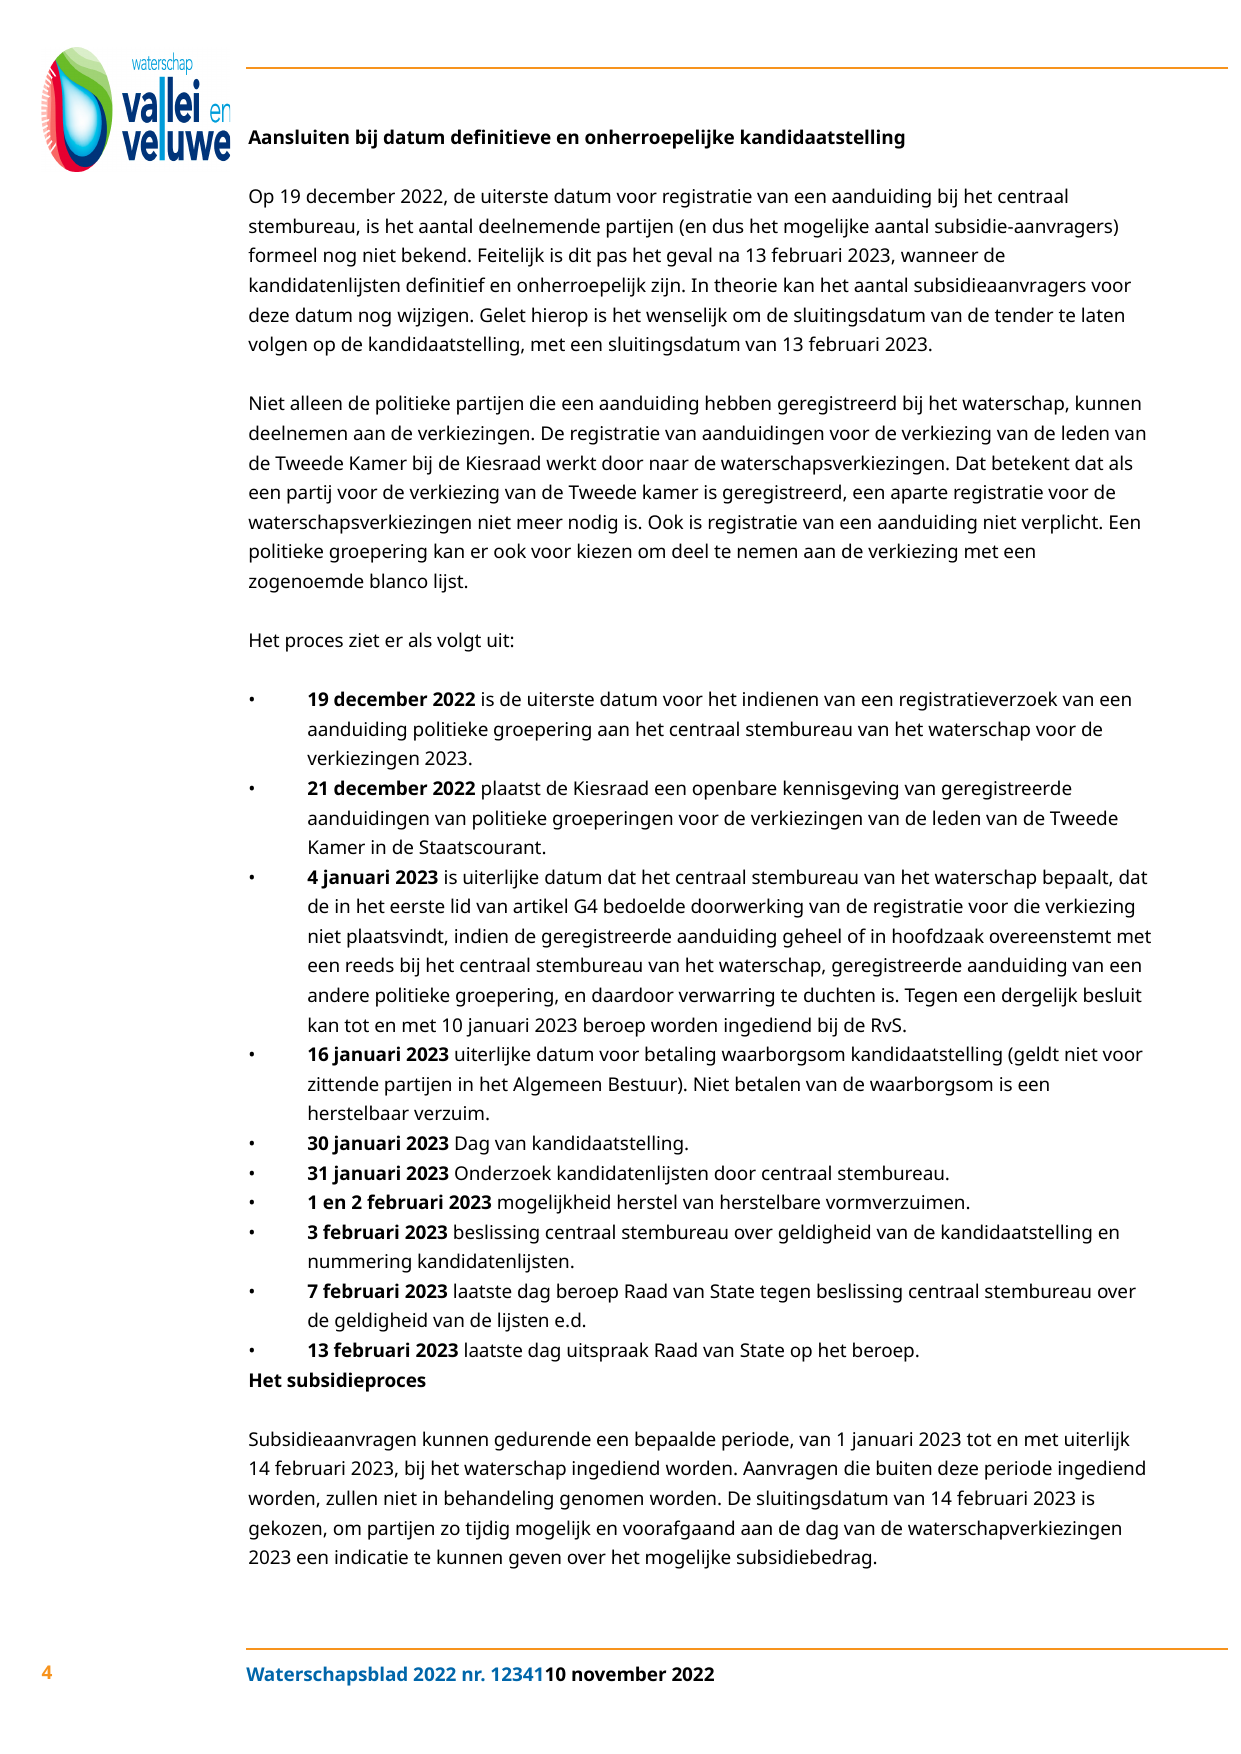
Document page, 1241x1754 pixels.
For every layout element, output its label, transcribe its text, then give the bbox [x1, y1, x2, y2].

picture [41, 47, 231, 172]
list 3 februari 2023 beslissing centraal stembureau over geldigheid van de kandidaatstelling en nummering kandidatenlijsten. [248, 1219, 1152, 1274]
list 7 februari 2023 laatste dag beroep Raad van State tegen beslissing centraal stembureau over de geldigheid van de lijsten e.d. [248, 1278, 1152, 1333]
list 31 januari 2023 Onderzoek kandidatenlijsten door centraal stembureau. [248, 1160, 1152, 1186]
list 30 januari 2023 Dag van kandidaatstelling. [248, 1130, 1152, 1156]
list 19 december 2022 is de uiterste datum voor het indienen van een registratieverzoek van een aanduiding politieke groepering aan het centraal stembureau van het waterschap voor de verkiezingen 2023. [248, 686, 1152, 771]
text Niet alleen de politieke partijen die een aanduiding hebben geregistreerd bij het waterschap, kunnen deelnemen aan de verkiezingen. De registratie van aanduidingen voor de verkiezing van de leden van de Tweede Kamer bij de Kiesraad werkt door naar de waterschapsverkiezingen. Dat betekent dat als een partij voor de verkiezing van de Tweede kamer is geregistreerd, een aparte registratie voor de waterschapsverkiezingen niet meer nodig is. Ook is registratie van een aanduiding niet verplicht. Een politieke groepering kan er ook voor kiezen om deel te nemen aan de verkiezing met een zogenoemde blanco lijst. [248, 391, 1152, 594]
list 1 en 2 februari 2023 mogelijkheid herstel van herstelbare vormverzuimen. [248, 1189, 1152, 1215]
text Subsidieaanvragen kunnen gedurende een bepaalde periode, van 1 januari 2023 tot en met uiterlijk 14 februari 2023, bij het waterschap ingediend worden. Aanvragen die buiten deze periode ingediend worden, zullen niet in behandeling genomen worden. De sluitingsdatum van 14 februari 2023 is gekozen, om partijen zo tijdig mogelijk en voorafgaand aan de dag van de waterschapverkiezingen 2023 een indicatie te kunnen geven over het mogelijke subsidiebedrag. [248, 1426, 1152, 1570]
list 4 januari 2023 is uiterlijke datum dat het centraal stembureau van het waterschap bepaalt, dat de in het eerste lid van artikel G4 bedoelde doorwerking van de registratie voor die verkiezing niet plaatsvindt, indien de geregistreerde aanduiding geheel of in hoofdzaak overeenstemt met een reeds bij het centraal stembureau van het waterschap, geregistreerde aanduiding van een andere politieke groepering, en daardoor verwarring te duchten is. Tegen een dergelijk besluit kan tot en met 10 januari 2023 beroep worden ingediend bij de RvS. [248, 864, 1152, 1038]
list 16 januari 2023 uiterlijke datum voor betaling waarborgsom kandidaatstelling (geldt niet voor zittende partijen in het Algemeen Bestuur). Niet betalen van de waarborgsom is een herstelbaar verzuim. [248, 1041, 1152, 1126]
text Het subsidieproces [248, 1367, 1152, 1393]
text Het proces ziet er als volgt uit: [248, 627, 1152, 653]
list 21 december 2022 plaatst de Kiesraad een openbare kennisgeving van geregistreerde aanduidingen van politieke groeperingen voor de verkiezingen van de leden van de Tweede Kamer in de Staatscourant. [248, 775, 1152, 860]
list 13 februari 2023 laatste dag uitspraak Raad van State op het beroep. [248, 1337, 1152, 1363]
text Aansluiten bij datum definitieve en onherroepelijke kandidaatstelling [248, 124, 1152, 150]
text Op 19 december 2022, de uiterste datum voor registratie van een aanduiding bij het centraal stembureau, is het aantal deelnemende partijen (en dus het mogelijke aantal subsidie-aanvragers) formeel nog niet bekend. Feitelijk is dit pas het geval na 13 februari 2023, wanneer de kandidatenlijsten definitief en onherroepelijk zijn. In theorie kan het aantal subsidieaanvragers voor deze datum nog wijzigen. Gelet hierop is het wenselijk om de sluitingsdatum van de tender te laten volgen op de kandidaatstelling, met een sluitingsdatum van 13 februari 2023. [248, 183, 1152, 357]
